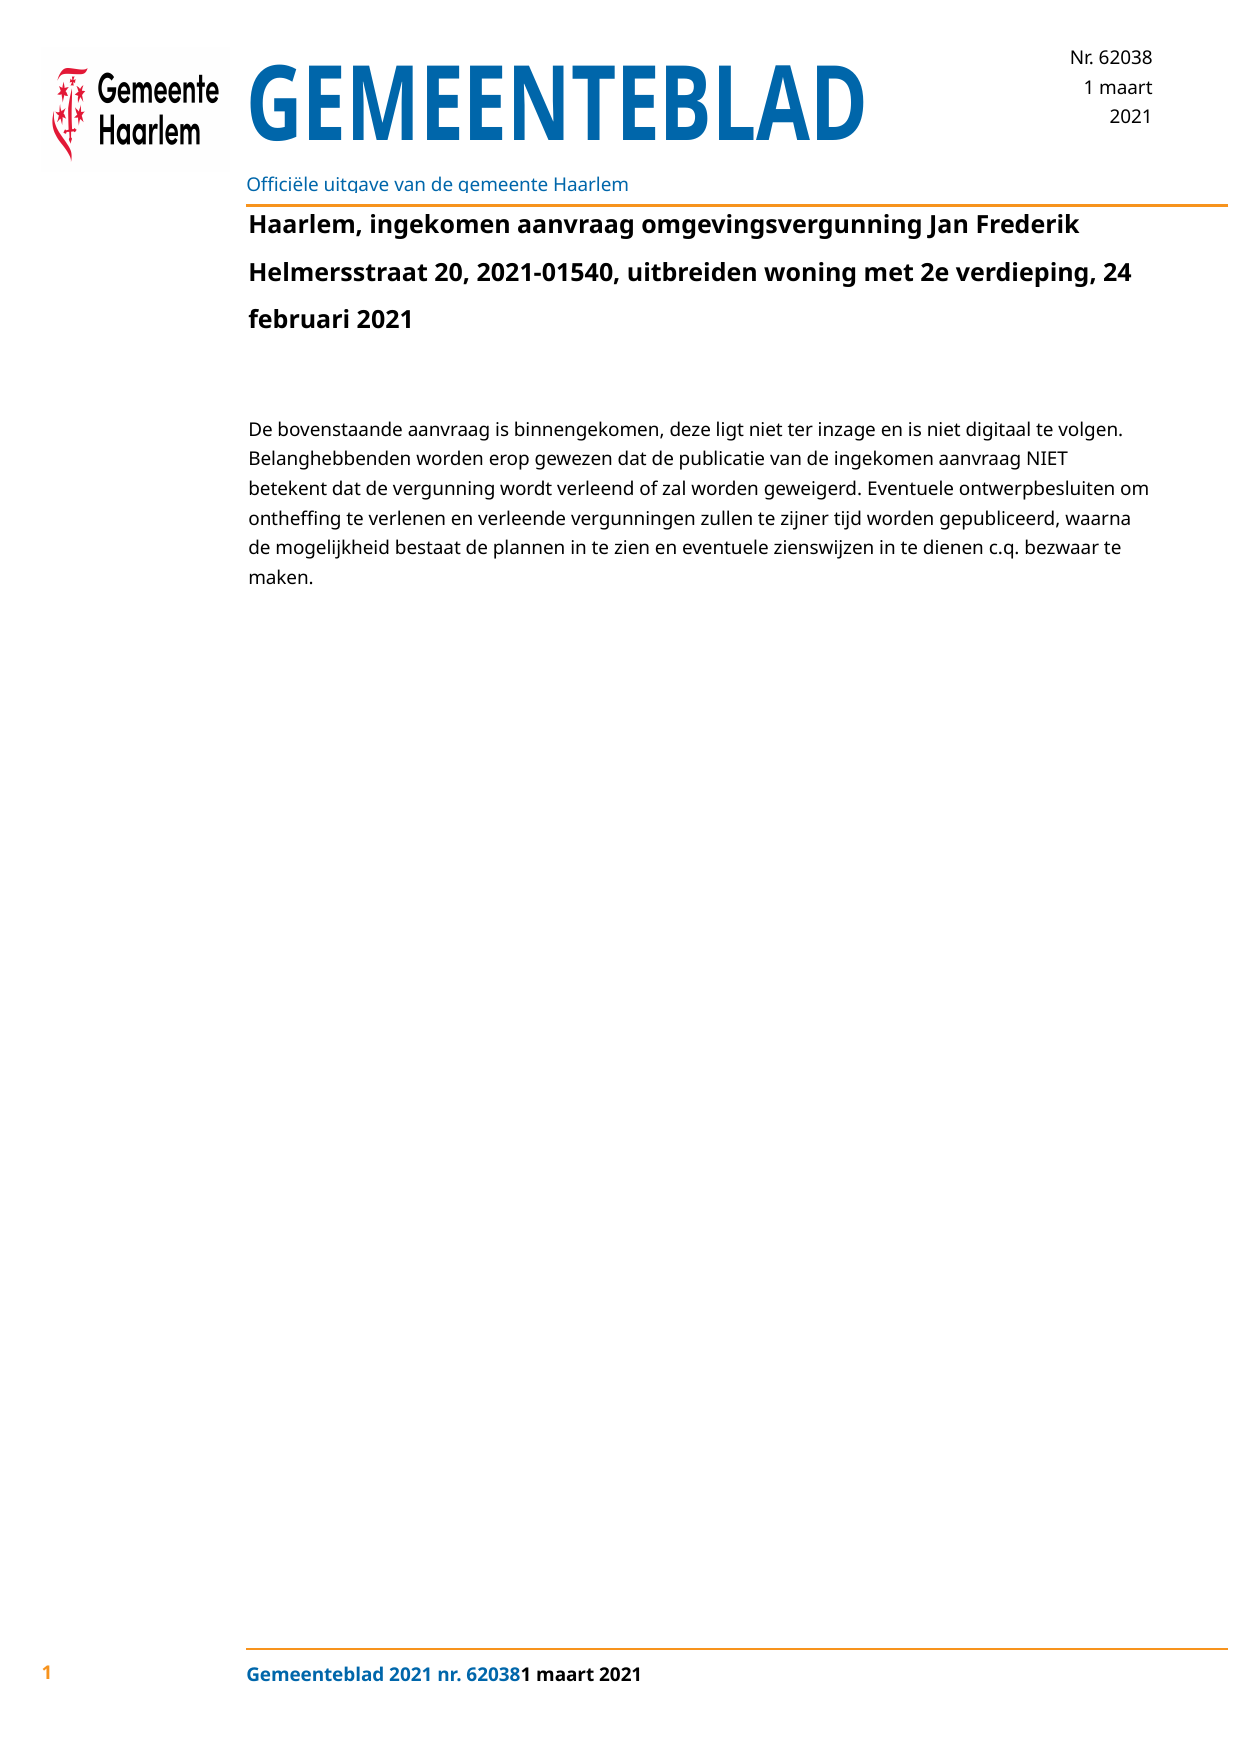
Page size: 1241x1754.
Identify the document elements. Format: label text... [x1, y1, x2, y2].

text Haarlem, ingekomen aanvraag omgevingsvergunning Jan Frederik Helmersstraat 20, 2021-01540, uitbreiden woning met 2e verdieping, 24 februari 2021 [248, 207, 1152, 336]
picture [41, 47, 231, 172]
text De bovenstaande aanvraag is binnengekomen, deze ligt niet ter inzage en is niet digitaal te volgen. Belanghebbenden worden erop gewezen dat de publicatie van de ingekomen aanvraag NIET betekent dat de vergunning wordt verleend of zal worden geweigerd. Eventuele ontwerpbesluiten om ontheffing te verlenen en verleende vergunningen zullen te zijner tijd worden gepubliceerd, waarna de mogelijkheid bestaat de plannen in te zien en eventuele zienswijzen in te dienen c.q. bezwaar te maken. [248, 416, 1152, 589]
